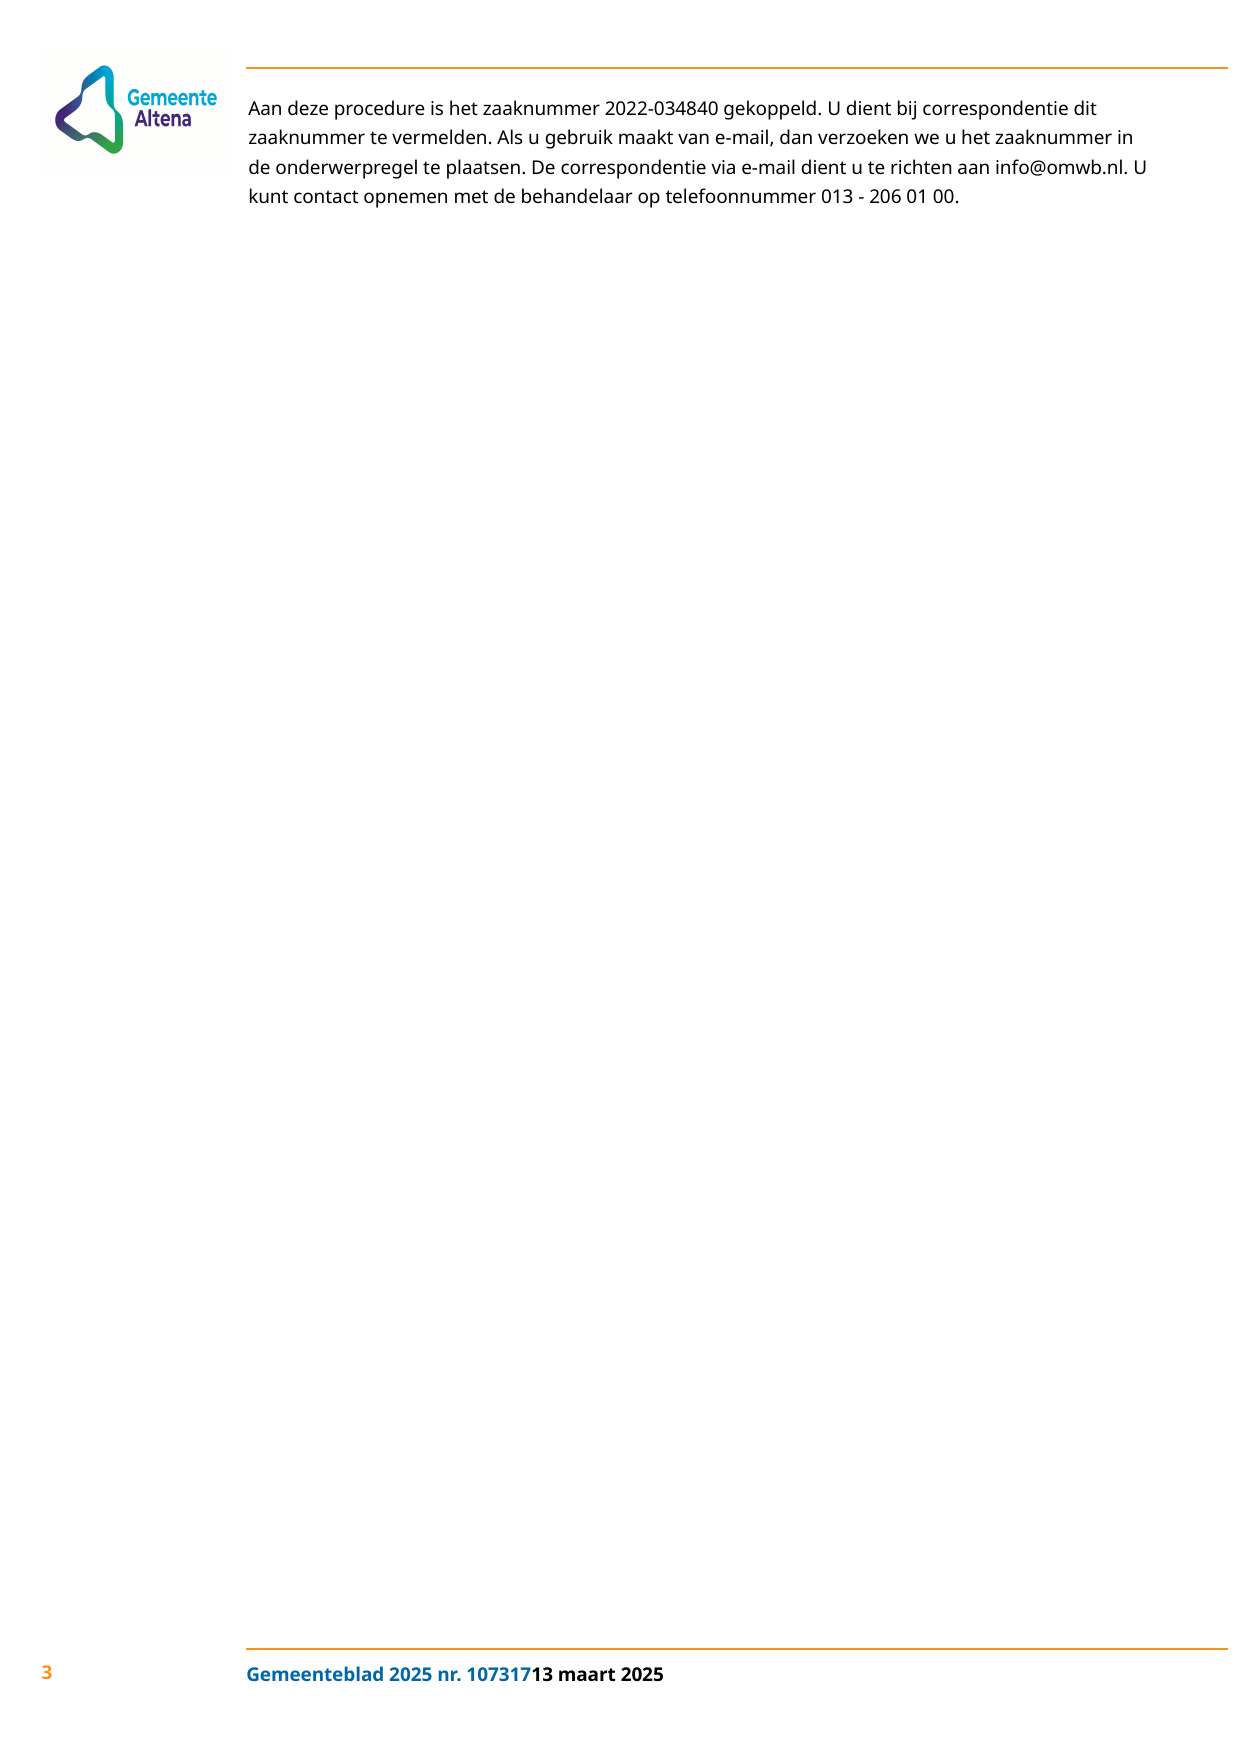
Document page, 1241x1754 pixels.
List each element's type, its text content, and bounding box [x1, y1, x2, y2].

text Aan deze procedure is het zaaknummer 2022-034840 gekoppeld. U dient bij correspondentie dit zaaknummer te vermelden. Als u gebruik maakt van e-mail, dan verzoeken we u het zaaknummer in de onderwerpregel te plaatsen. De correspondentie via e-mail dient u te richten aan info@omwb.nl. U kunt contact opnemen met de behandelaar op telefoonnummer 013 - 206 01 00. [248, 95, 1152, 209]
picture [41, 47, 231, 172]
